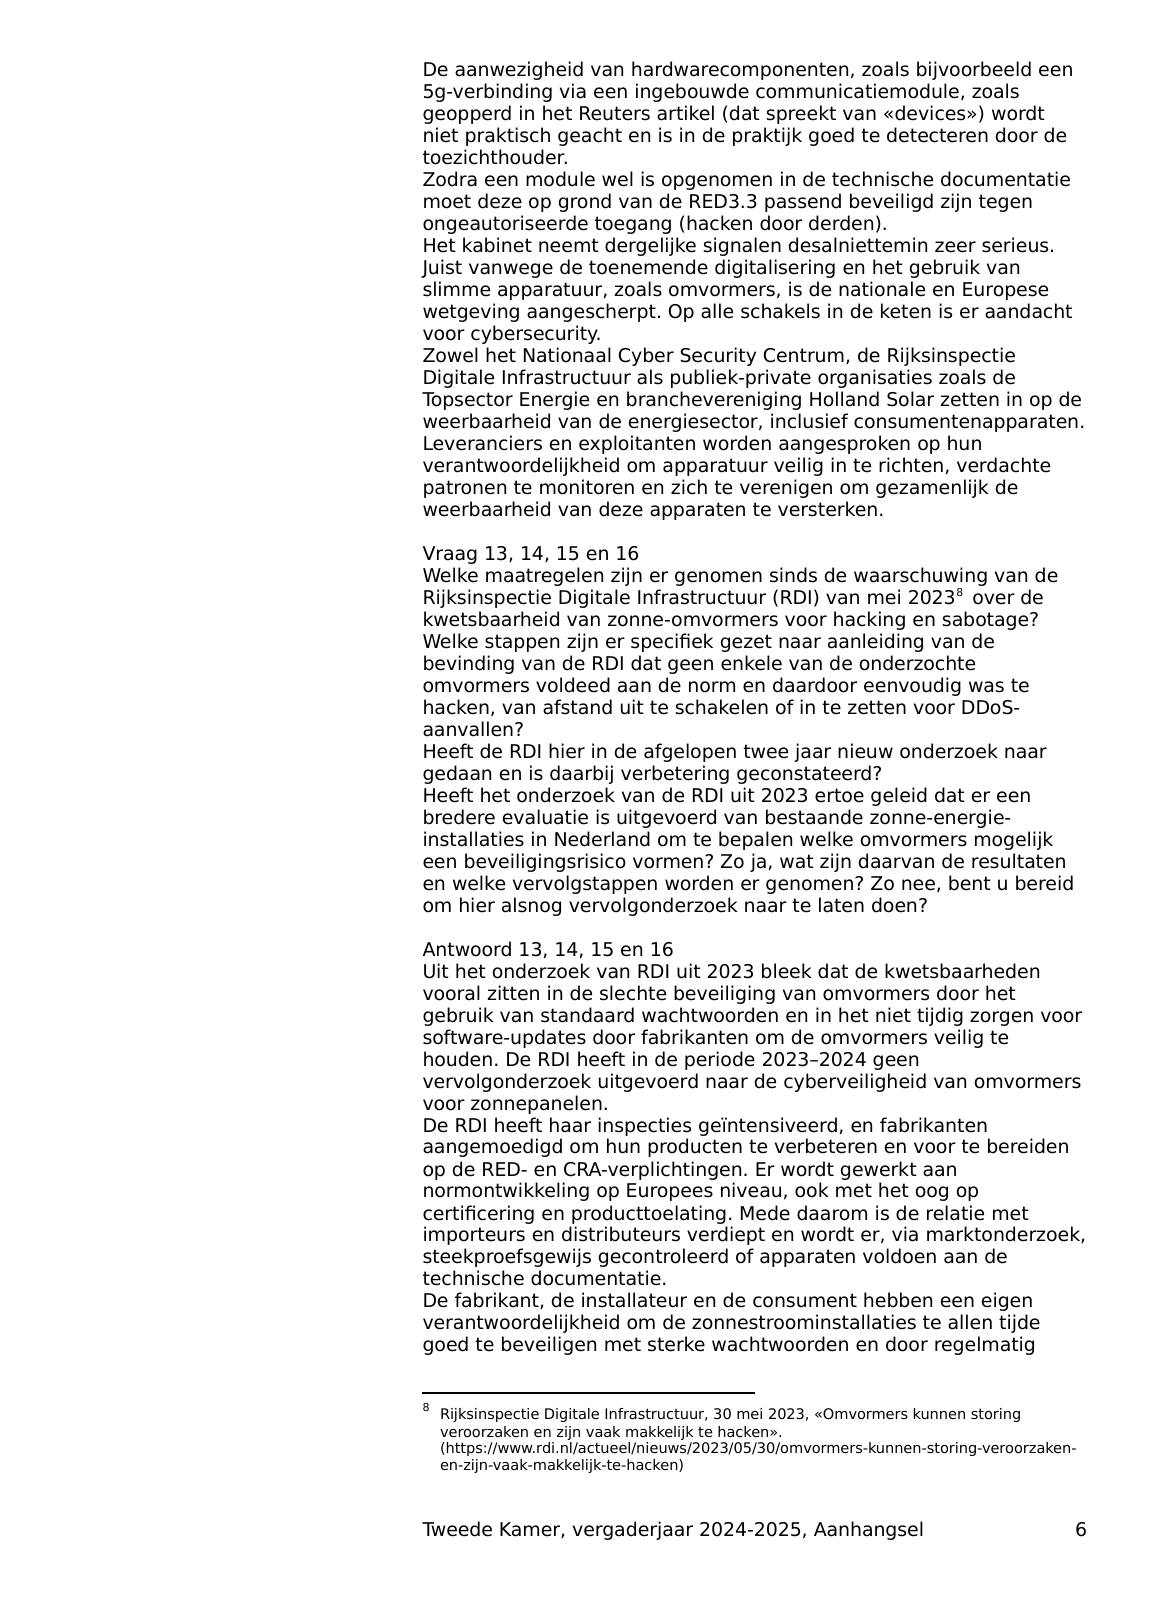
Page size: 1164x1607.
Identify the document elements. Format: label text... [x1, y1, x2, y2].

text Heeft de RDI hier in de afgelopen twee jaar nieuw onderzoek naar gedaan en is daarbij verbetering geconstateerd? [422, 741, 1087, 784]
text Heeft het onderzoek van de RDI uit 2023 ertoe geleid dat er een bredere evaluatie is uitgevoerd van bestaande zonne-energie-installaties in Nederland om te bepalen welke omvormers mogelijk een beveiligingsrisico vormen? Zo ja, wat zijn daarvan de resultaten en welke vervolgstappen worden er genomen? Zo nee, bent u bereid om hier alsnog vervolgonderzoek naar te laten doen? [422, 784, 1087, 916]
text Uit het onderzoek van RDI uit 2023 bleek dat de kwetsbaarheden vooral zitten in de slechte beveiliging van omvormers door het gebruik van standaard wachtwoorden en in het niet tijdig zorgen voor software-updates door fabrikanten om de omvormers veilig te houden. De RDI heeft in de periode 2023–2024 geen vervolgonderzoek uitgevoerd naar de cyberveiligheid van omvormers voor zonnepanelen. [422, 961, 1087, 1114]
text Rijksinspectie Digitale Infrastructuur, 30 mei 2023, «Omvormers kunnen storing veroorzaken en zijn vaak makkelijk te hacken». (https://www.rdi.nl/actueel/nieuws/2023/05/30/omvormers-kunnen-storing-veroorzaken-en-zijn-vaak-makkelijk-te-hacken) [422, 1402, 1087, 1474]
text De aanwezigheid van hardwarecomponenten, zoals bijvoorbeeld een 5g-verbinding via een ingebouwde communicatiemodule, zoals geopperd in het Reuters artikel (dat spreekt van «devices») wordt niet praktisch geacht en is in de praktijk goed te detecteren door de toezichthouder. [422, 59, 1087, 169]
text De RDI heeft haar inspecties geïntensiveerd, en fabrikanten aangemoedigd om hun producten te verbeteren en voor te bereiden op de RED- en CRA-verplichtingen. Er wordt gewerkt aan normontwikkeling op Europees niveau, ook met het oog op certificering en producttoelating. Mede daarom is de relatie met importeurs en distributeurs verdiept en wordt er, via marktonderzoek, steekproefsgewijs gecontroleerd of apparaten voldoen aan de technische documentatie. [422, 1114, 1087, 1290]
text De fabrikant, de installateur en de consument hebben een eigen verantwoordelijkheid om de zonnestroominstallaties te allen tijde goed te beveiligen met sterke wachtwoorden en door regelmatig [422, 1290, 1087, 1356]
text Welke stappen zijn er specifiek gezet naar aanleiding van de bevinding van de RDI dat geen enkele van de onderzochte omvormers voldeed aan de norm en daardoor eenvoudig was te hacken, van afstand uit te schakelen of in te zetten voor DDoS-aanvallen? [422, 631, 1087, 741]
text Welke maatregelen zijn er genomen sinds de waarschuwing van de Rijksinspectie Digitale Infrastructuur (RDI) van mei 2023 over de kwetsbaarheid van zonne-omvormers voor hacking en sabotage? [422, 565, 1087, 631]
text Het kabinet neemt dergelijke signalen desalniettemin zeer serieus. Juist vanwege de toenemende digitalisering en het gebruik van slimme apparatuur, zoals omvormers, is de nationale en Europese wetgeving aangescherpt. Op alle schakels in de keten is er aandacht voor cybersecurity. [422, 235, 1087, 345]
text Antwoord 13, 14, 15 en 16 [422, 939, 1087, 961]
text Zodra een module wel is opgenomen in de technische documentatie moet deze op grond van de RED3.3 passend beveiligd zijn tegen ongeautoriseerde toegang (hacken door derden). [422, 169, 1087, 235]
text Zowel het Nationaal Cyber Security Centrum, de Rijksinspectie Digitale Infrastructuur als publiek-private organisaties zoals de Topsector Energie en branchevereniging Holland Solar zetten in op de weerbaarheid van de energiesector, inclusief consumentenapparaten. Leveranciers en exploitanten worden aangesproken op hun verantwoordelijkheid om apparatuur veilig in te richten, verdachte patronen te monitoren en zich te verenigen om gezamenlijk de weerbaarheid van deze apparaten te versterken. [422, 345, 1087, 521]
text Vraag 13, 14, 15 en 16 [422, 543, 1087, 565]
